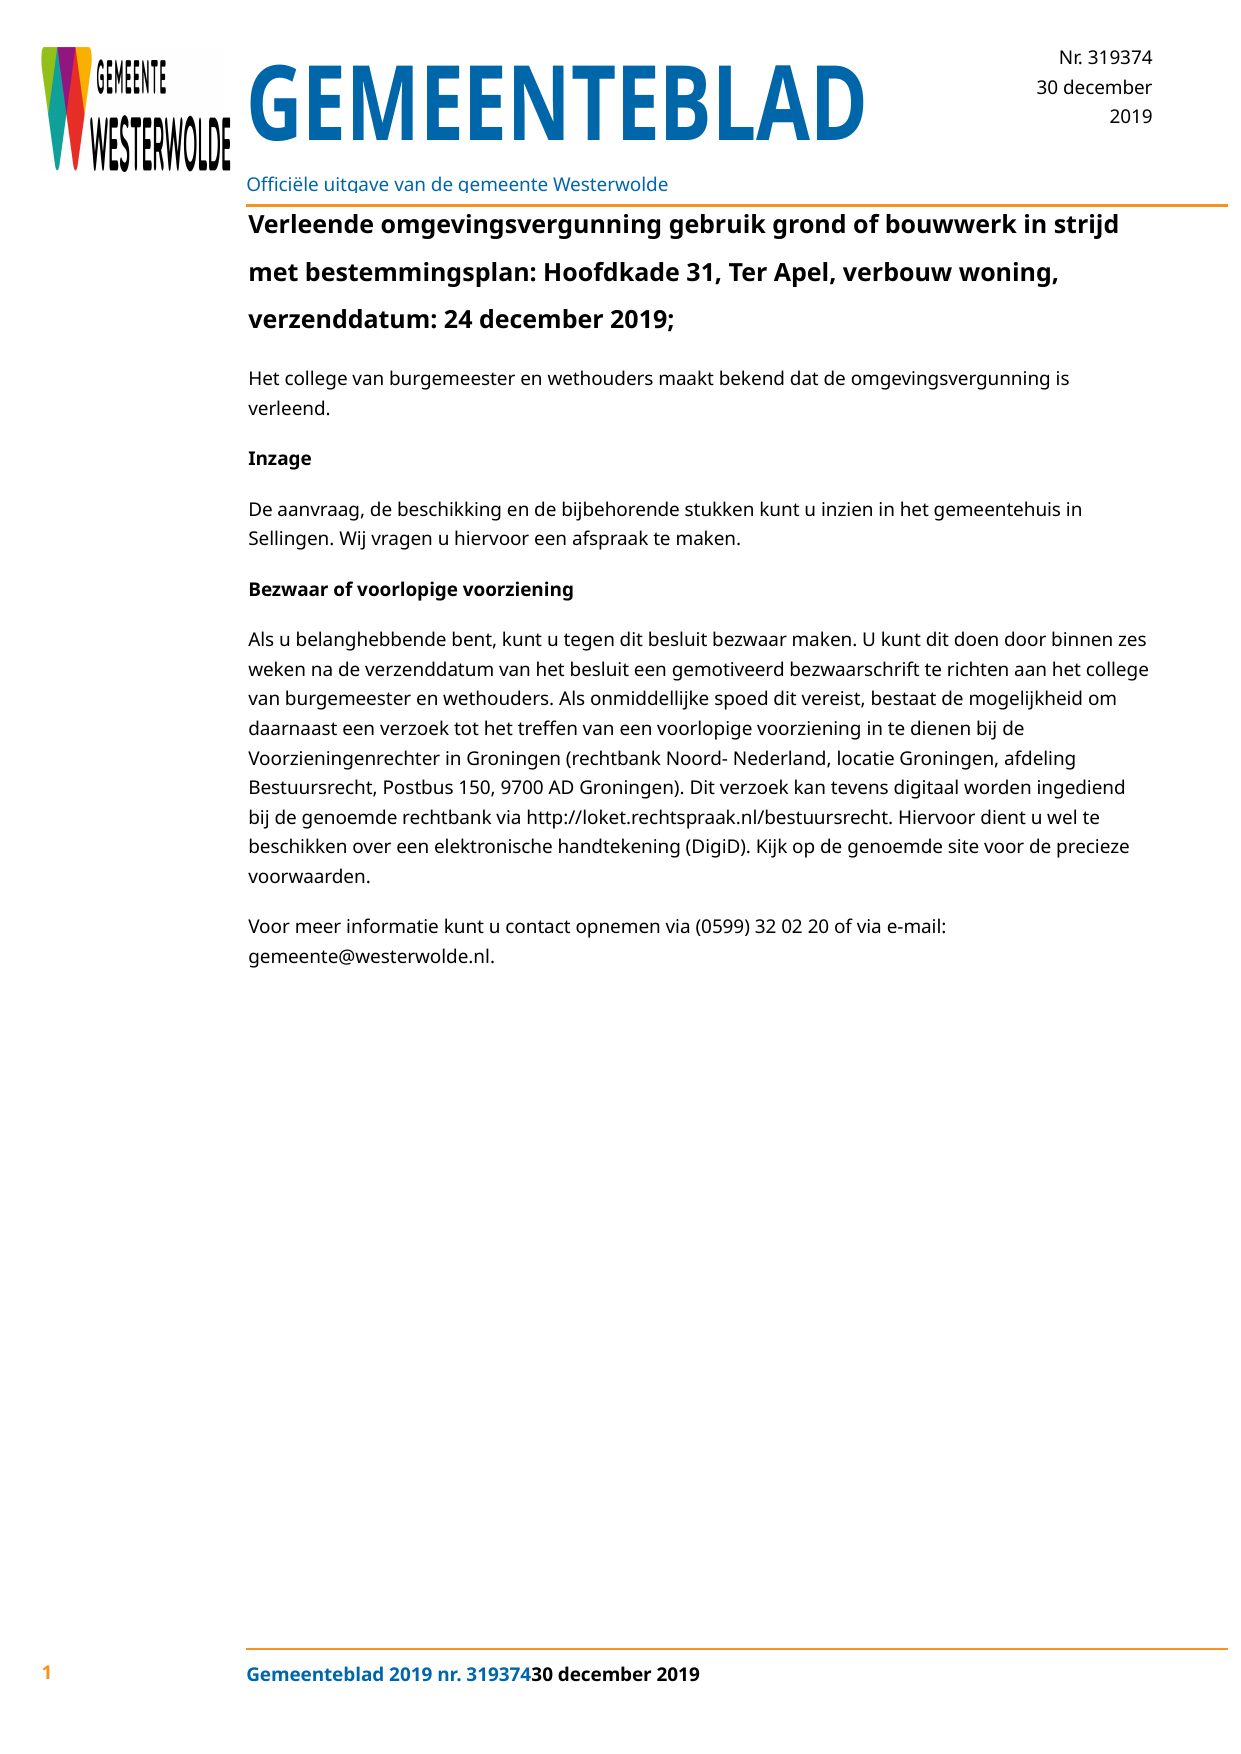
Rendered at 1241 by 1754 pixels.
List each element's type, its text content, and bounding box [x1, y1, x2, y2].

text Inzage [248, 446, 1152, 471]
text Het college van burgemeester en wethouders maakt bekend dat de omgevingsvergunning is verleend. [248, 366, 1152, 421]
text Voor meer informatie kunt u contact opnemen via (0599) 32 02 20 of via e-mail: gemeente@westerwolde.nl. [248, 913, 1152, 969]
text Als u belanghebbende bent, kunt u tegen dit besluit bezwaar maken. U kunt dit doen door binnen zes weken na de verzenddatum van het besluit een gemotiveerd bezwaarschrift te richten aan het college van burgemeester en wethouders. Als onmiddellijke spoed dit vereist, bestaat de mogelijkheid om daarnaast een verzoek tot het treffen van een voorlopige voorziening in te dienen bij de Voorzieningenrechter in Groningen (rechtbank Noord- Nederland, locatie Groningen, afdeling Bestuursrecht, Postbus 150, 9700 AD Groningen). Dit verzoek kan tevens digitaal worden ingediend bij de genoemde rechtbank via http://loket.rechtspraak.nl/bestuursrecht. Hiervoor dient u wel te beschikken over een elektronische handtekening (DigiD). Kijk op de genoemde site voor de precieze voorwaarden. [248, 626, 1152, 889]
text Bezwaar of voorlopige voorziening [248, 576, 1152, 602]
picture [41, 47, 231, 172]
text De aanvraag, de beschikking en de bijbehorende stukken kunt u inzien in het gemeentehuis in Sellingen. Wij vragen u hiervoor een afspraak te maken. [248, 496, 1152, 551]
text Verleende omgevingsvergunning gebruik grond of bouwwerk in strijd met bestemmingsplan: Hoofdkade 31, Ter Apel, verbouw woning, verzenddatum: 24 december 2019; [248, 207, 1152, 336]
